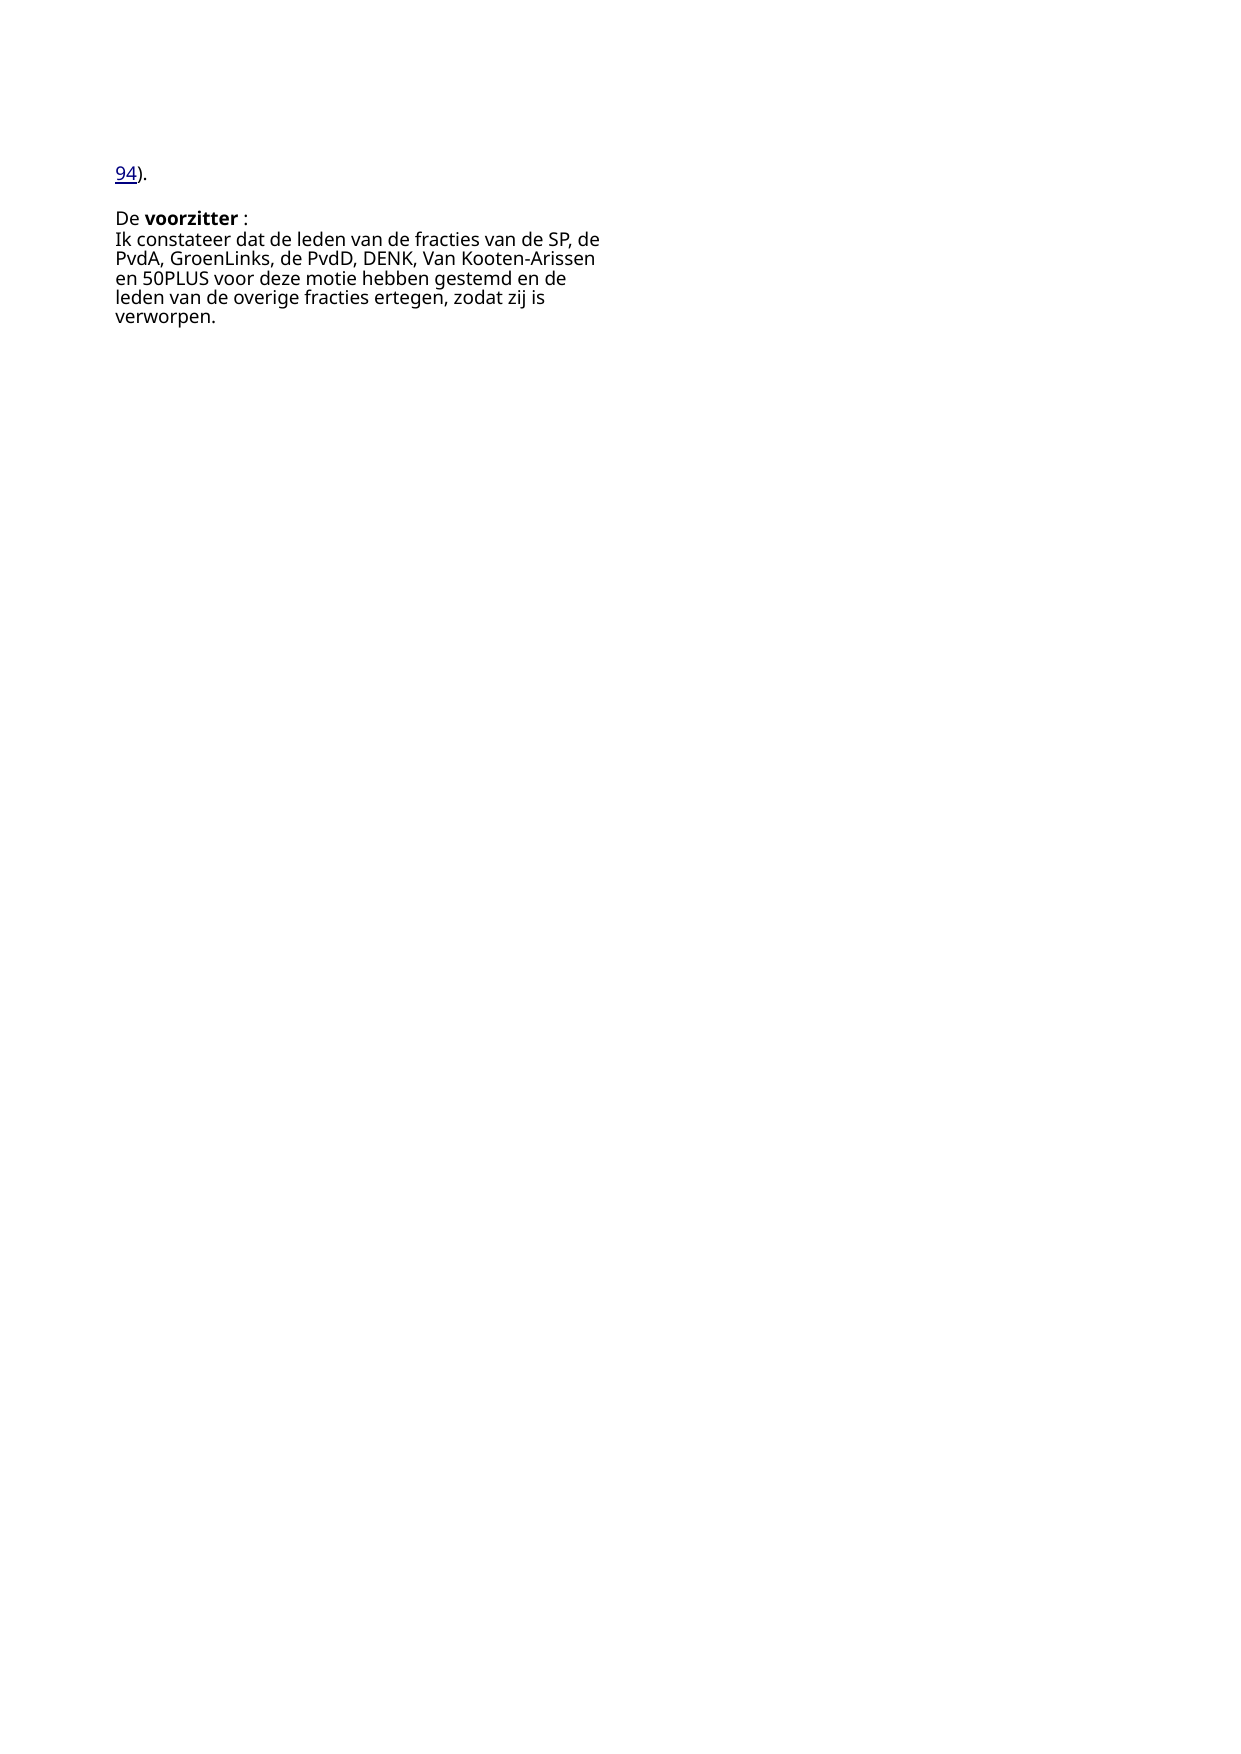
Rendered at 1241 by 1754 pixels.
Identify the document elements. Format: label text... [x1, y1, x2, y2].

text Ik constateer dat de leden van de fracties van de SP, de PvdA, GroenLinks, de PvdD, DENK, Van Kooten-Arissen en 50PLUS voor deze motie hebben gestemd en de leden van de overige fracties ertegen, zodat zij is verworpen. [115, 231, 605, 327]
text 94). [115, 165, 605, 184]
text De voorzitter : [115, 205, 605, 231]
